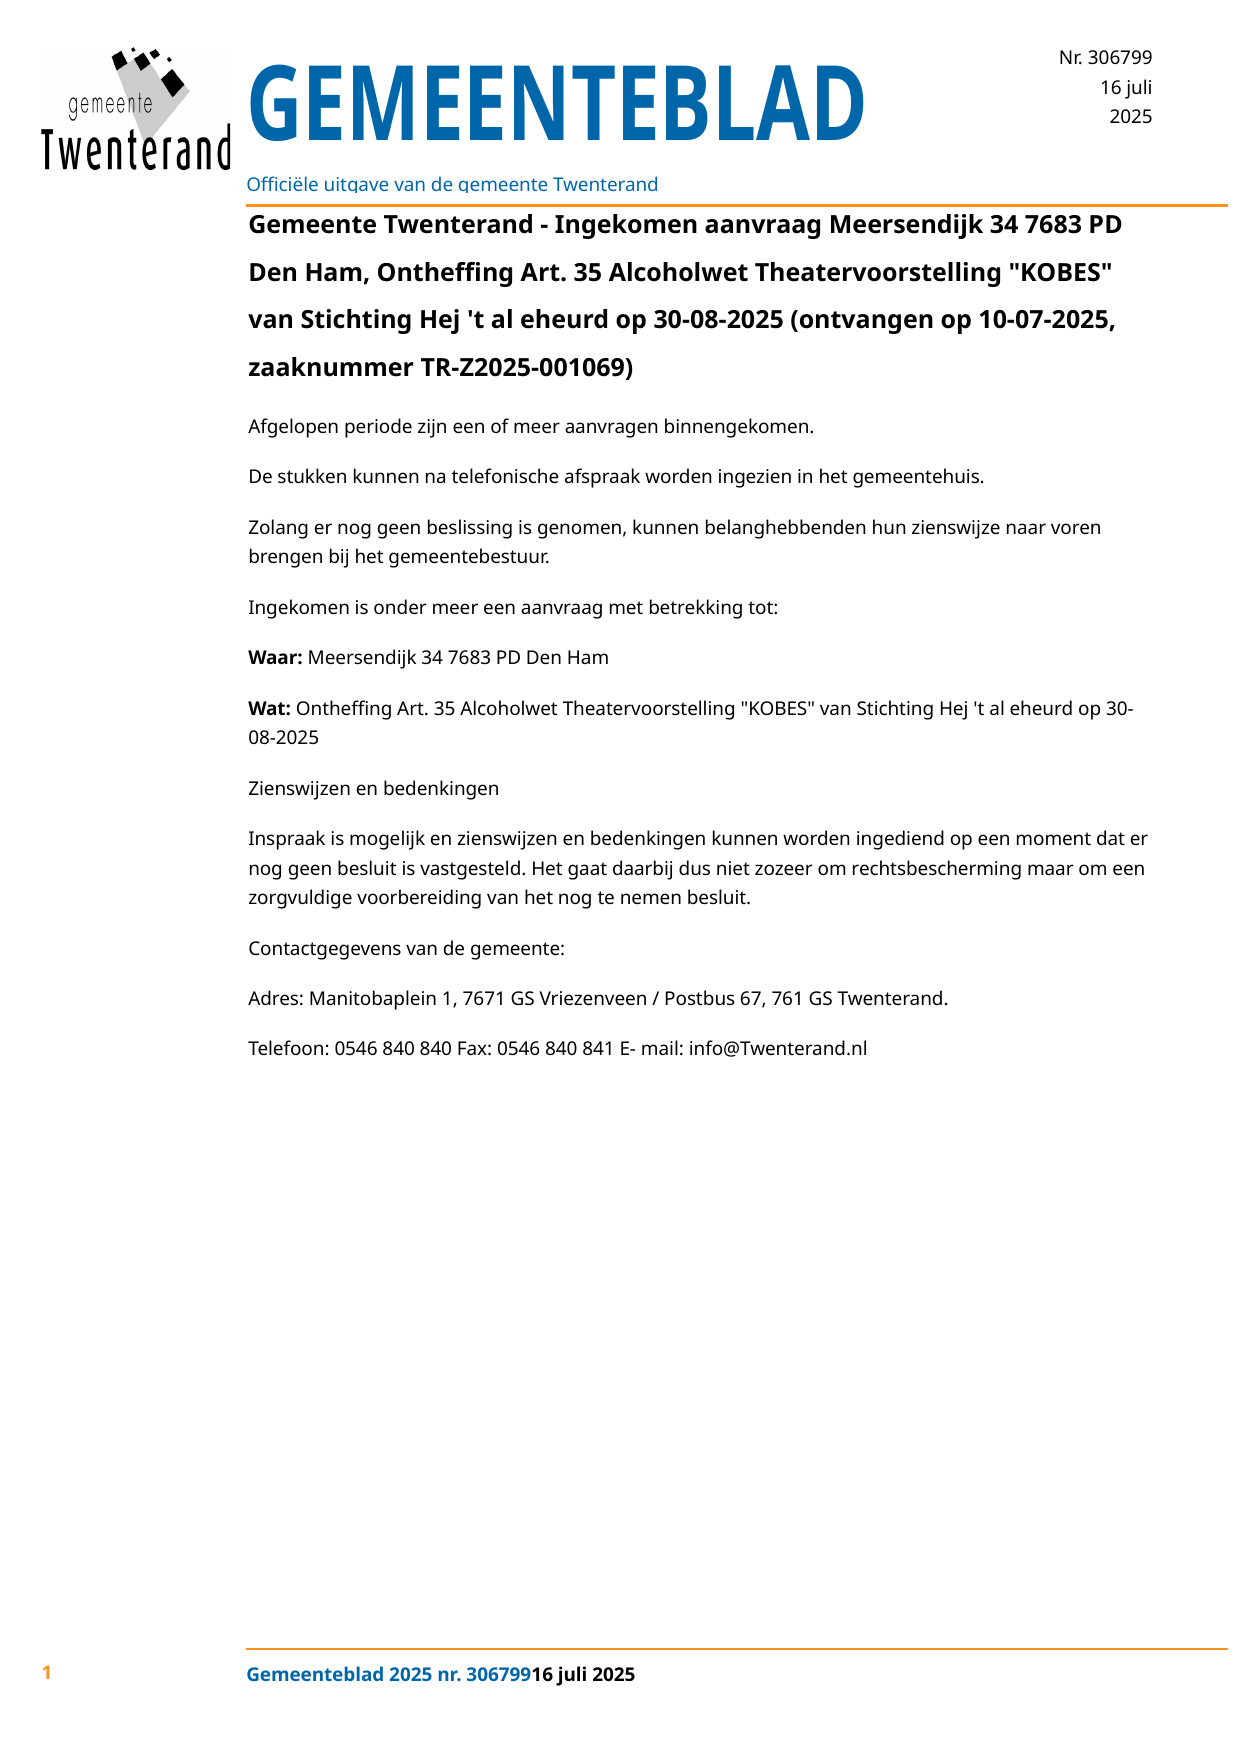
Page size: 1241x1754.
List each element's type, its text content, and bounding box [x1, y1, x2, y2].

text Telefoon: 0546 840 840 Fax: 0546 840 841 E- mail: info@Twenterand.nl [248, 1036, 1152, 1061]
text Ingekomen is onder meer een aanvraag met betrekking tot: [248, 594, 1152, 620]
text Zolang er nog geen beslissing is genomen, kunnen belanghebbenden hun zienswijze naar voren brengen bij het gemeentebestuur. [248, 514, 1152, 569]
text Adres: Manitobaplein 1, 7671 GS Vriezenveen / Postbus 67, 761 GS Twenterand. [248, 985, 1152, 1011]
text Gemeente Twenterand - Ingekomen aanvraag Meersendijk 34 7683 PD Den Ham, Ontheffing Art. 35 Alcoholwet Theatervoorstelling "KOBES" van Stichting Hej 't al eheurd op 30-08-2025 (ontvangen op 10-07-2025, zaaknummer TR-Z2025-001069) [248, 207, 1152, 384]
text Afgelopen periode zijn een of meer aanvragen binnengekomen. [248, 413, 1152, 439]
picture [41, 47, 231, 172]
text Waar: Meersendijk 34 7683 PD Den Ham [248, 644, 1152, 670]
text Contactgegevens van de gemeente: [248, 935, 1152, 961]
text Wat: Ontheffing Art. 35 Alcoholwet Theatervoorstelling "KOBES" van Stichting Hej 't al eheurd op 30-08-2025 [248, 695, 1152, 750]
text Zienswijzen en bedenkingen [248, 775, 1152, 801]
text Inspraak is mogelijk en zienswijzen en bedenkingen kunnen worden ingediend op een moment dat er nog geen besluit is vastgesteld. Het gaat daarbij dus niet zozeer om rechtsbescherming maar om een zorgvuldige voorbereiding van het nog te nemen besluit. [248, 825, 1152, 910]
text De stukken kunnen na telefonische afspraak worden ingezien in het gemeentehuis. [248, 463, 1152, 489]
